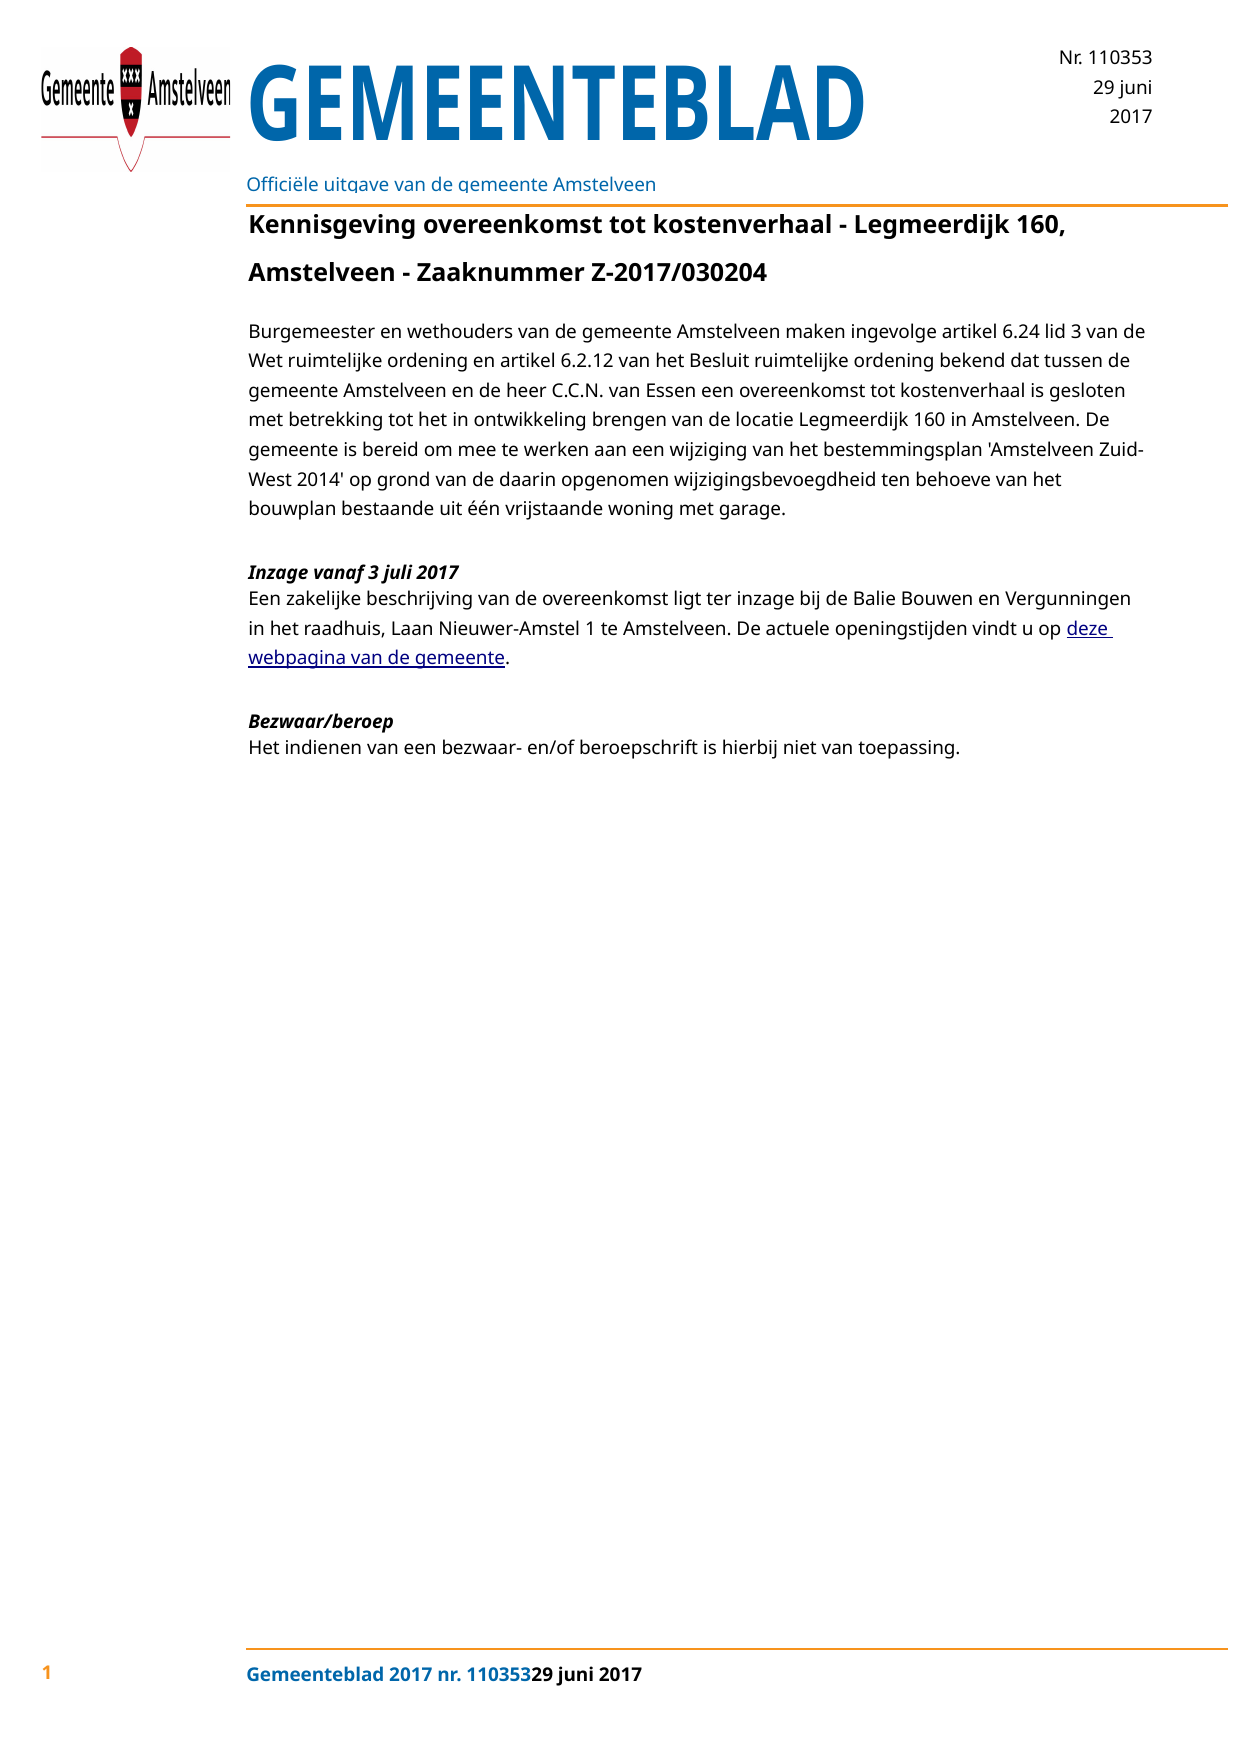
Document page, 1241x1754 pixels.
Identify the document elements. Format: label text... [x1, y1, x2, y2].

text Het indienen van een bezwaar- en/of beroepschrift is hierbij niet van toepassing. [248, 734, 1152, 760]
picture [41, 47, 231, 172]
text Burgemeester en wethouders van de gemeente Amstelveen maken ingevolge artikel 6.24 lid 3 van de Wet ruimtelijke ordening en artikel 6.2.12 van het Besluit ruimtelijke ordening bekend dat tussen de gemeente Amstelveen en de heer C.C.N. van Essen een overeenkomst tot kostenverhaal is gesloten met betrekking tot het in ontwikkeling brengen van de locatie Legmeerdijk 160 in Amstelveen. De gemeente is bereid om mee te werken aan een wijziging van het bestemmingsplan 'Amstelveen Zuid-West 2014' op grond van de daarin opgenomen wijzigingsbevoegdheid ten behoeve van het bouwplan bestaande uit één vrijstaande woning met garage. [248, 318, 1152, 521]
text Kennisgeving overeenkomst tot kostenverhaal - Legmeerdijk 160, Amstelveen - Zaaknummer Z-2017/030204 [248, 207, 1152, 288]
text Bezwaar/beroep [248, 708, 1152, 734]
text Een zakelijke beschrijving van de overeenkomst ligt ter inzage bij de Balie Bouwen en Vergunningen in het raadhuis, Laan Nieuwer-Amstel 1 te Amstelveen. De actuele openingstijden vindt u op deze webpagina van de gemeente. [248, 585, 1152, 670]
text Inzage vanaf 3 juli 2017 [248, 559, 1152, 585]
